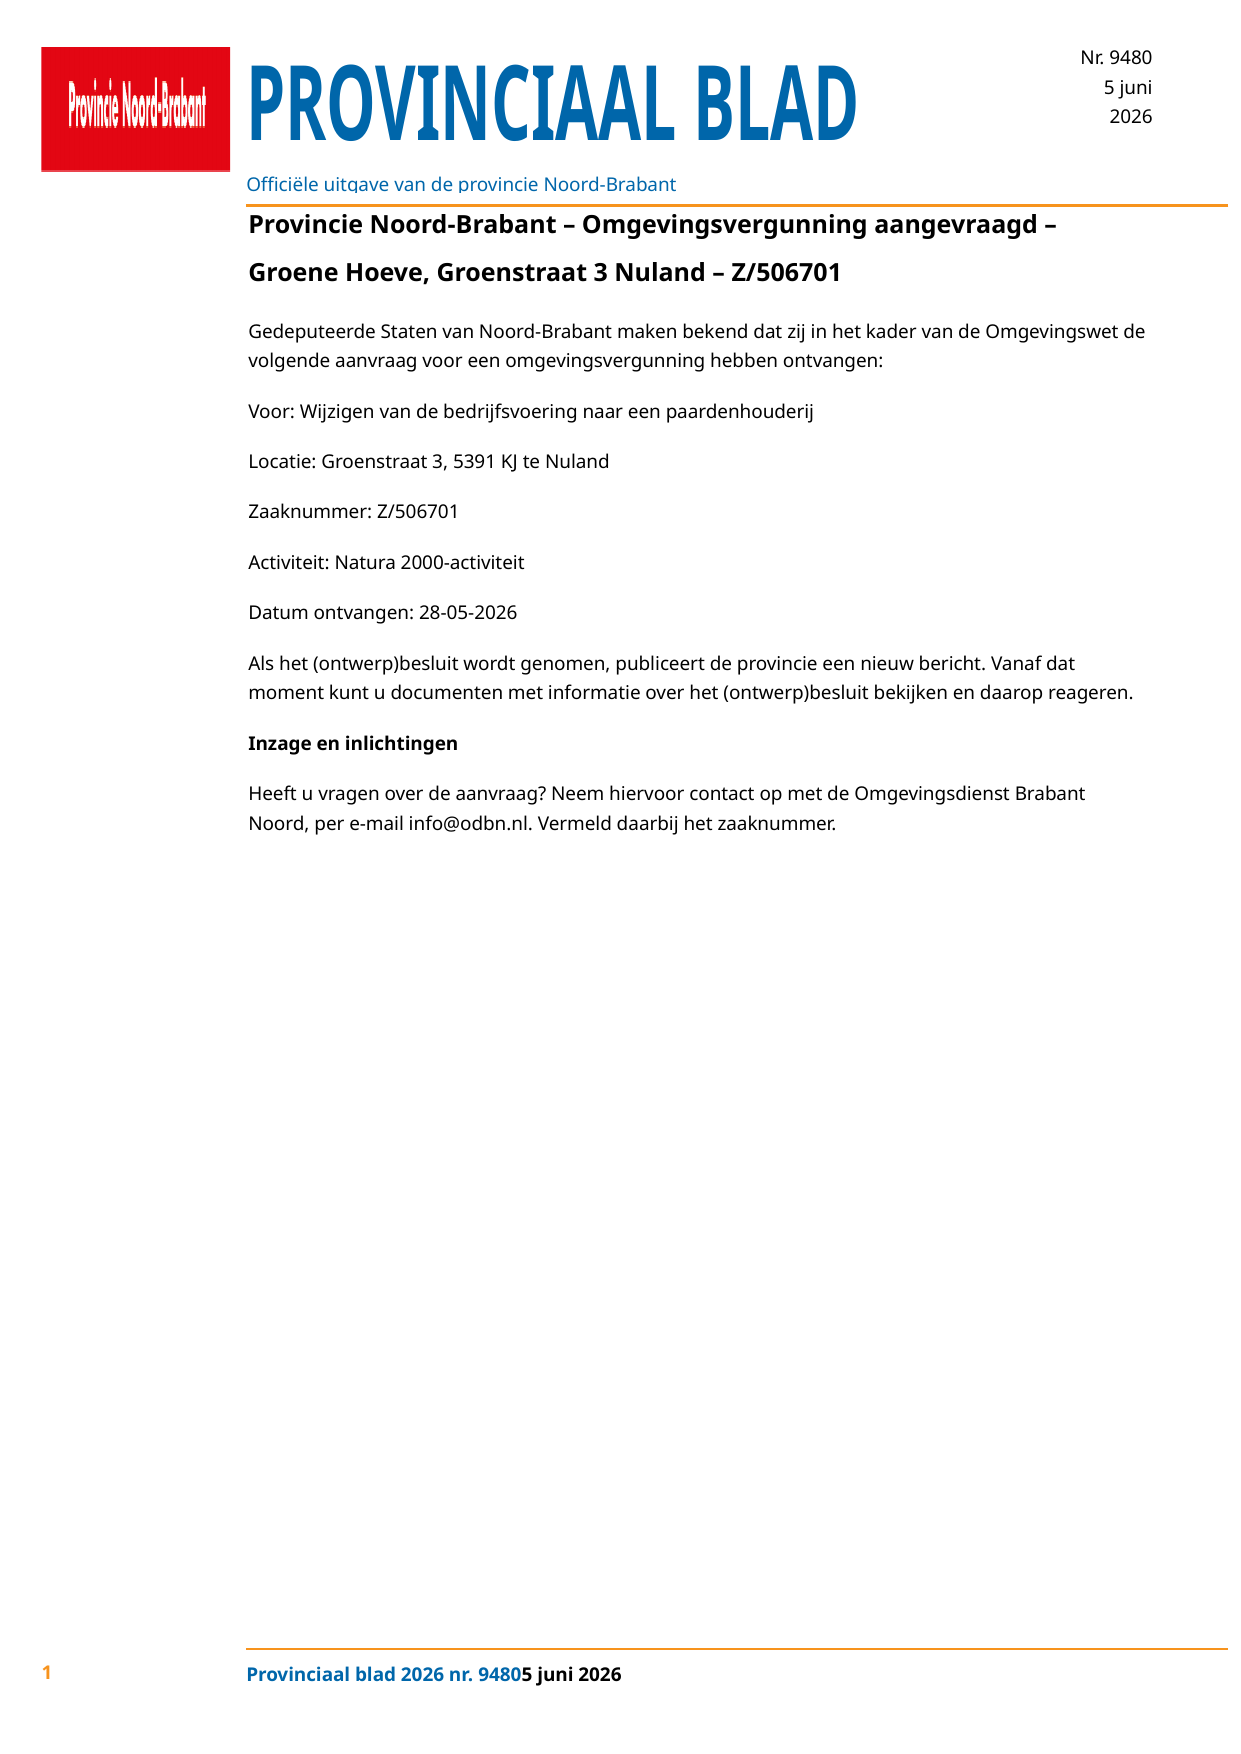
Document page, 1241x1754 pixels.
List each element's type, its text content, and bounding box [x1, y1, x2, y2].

text Gedeputeerde Staten van Noord-Brabant maken bekend dat zij in het kader van de Omgevingswet de volgende aanvraag voor een omgevingsvergunning hebben ontvangen: [248, 318, 1152, 373]
text Als het (ontwerp)besluit wordt genomen, publiceert de provincie een nieuw bericht. Vanaf dat moment kunt u documenten met informatie over het (ontwerp)besluit bekijken en daarop reageren. [248, 650, 1152, 705]
text Datum ontvangen: 28-05-2026 [248, 599, 1152, 625]
text Locatie: Groenstraat 3, 5391 KJ te Nuland [248, 448, 1152, 474]
text Provincie Noord-Brabant – Omgevingsvergunning aangevraagd – Groene Hoeve, Groenstraat 3 Nuland – Z/506701 [248, 207, 1152, 288]
text Voor: Wijzigen van de bedrijfsvoering naar een paardenhouderij [248, 398, 1152, 424]
text Heeft u vragen over de aanvraag? Neem hiervoor contact op met de Omgevingsdienst Brabant Noord, per e-mail info@odbn.nl. Vermeld daarbij het zaaknummer. [248, 780, 1152, 836]
text Activiteit: Natura 2000-activiteit [248, 549, 1152, 575]
picture [41, 47, 231, 172]
text Zaaknummer: Z/506701 [248, 499, 1152, 524]
text Inzage en inlichtingen [248, 730, 1152, 756]
